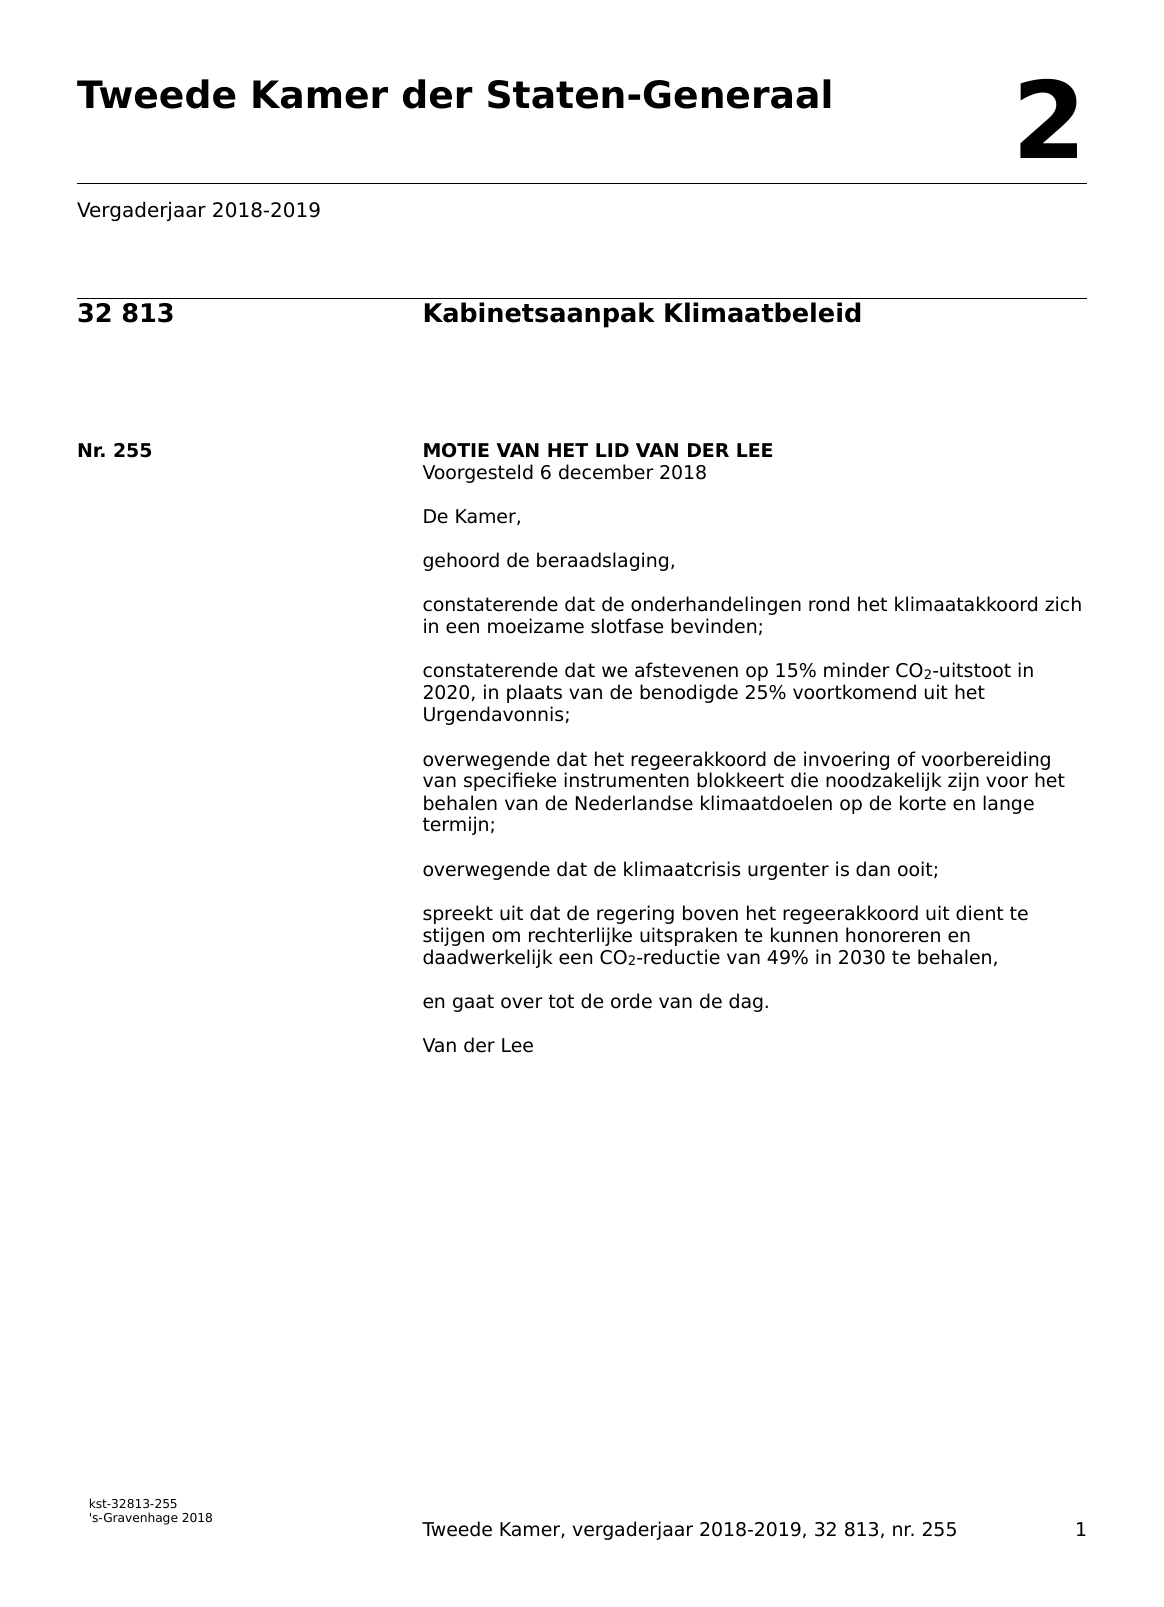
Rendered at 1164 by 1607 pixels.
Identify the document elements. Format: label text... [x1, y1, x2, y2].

text Van der Lee [422, 1035, 1087, 1057]
subtitle Nr. 255 MOTIE VAN HET LID VAN DER LEE [77, 440, 1087, 462]
text De Kamer, [422, 506, 1087, 528]
table_cell Vergaderjaar 2018-2019 [77, 184, 1087, 298]
text spreekt uit dat de regering boven het regeerakkoord uit dient te stijgen om rechterlijke uitspraken te kunnen honoreren en daadwerkelijk een CO2-reductie van 49% in 2030 te behalen, [422, 903, 1087, 969]
text en gaat over tot de orde van de dag. [422, 991, 1087, 1013]
text gehoord de beraadslaging, [422, 550, 1087, 572]
text 's-Gravenhage 2018 [88, 1511, 323, 1525]
text Voorgesteld 6 december 2018 [422, 462, 1087, 484]
text overwegende dat de klimaatcrisis urgenter is dan ooit; [422, 858, 1087, 881]
table_header 2 [886, 59, 1087, 183]
table_header Tweede Kamer der Staten-Generaal [77, 59, 886, 183]
text constaterende dat de onderhandelingen rond het klimaatakkoord zich in een moeizame slotfase bevinden; [422, 594, 1087, 638]
text overwegende dat het regeerakkoord de invoering of voorbereiding van specifieke instrumenten blokkeert die noodzakelijk zijn voor het behalen van de Nederlandse klimaatdoelen op de korte en lange termijn; [422, 748, 1087, 836]
text constaterende dat we afstevenen op 15% minder CO2-uitstoot in 2020, in plaats van de benodigde 25% voortkomend uit het Urgendavonnis; [422, 660, 1087, 726]
text kst-32813-255 [88, 1497, 323, 1511]
subtitle 32 813 Kabinetsaanpak Klimaatbeleid [77, 299, 1087, 329]
